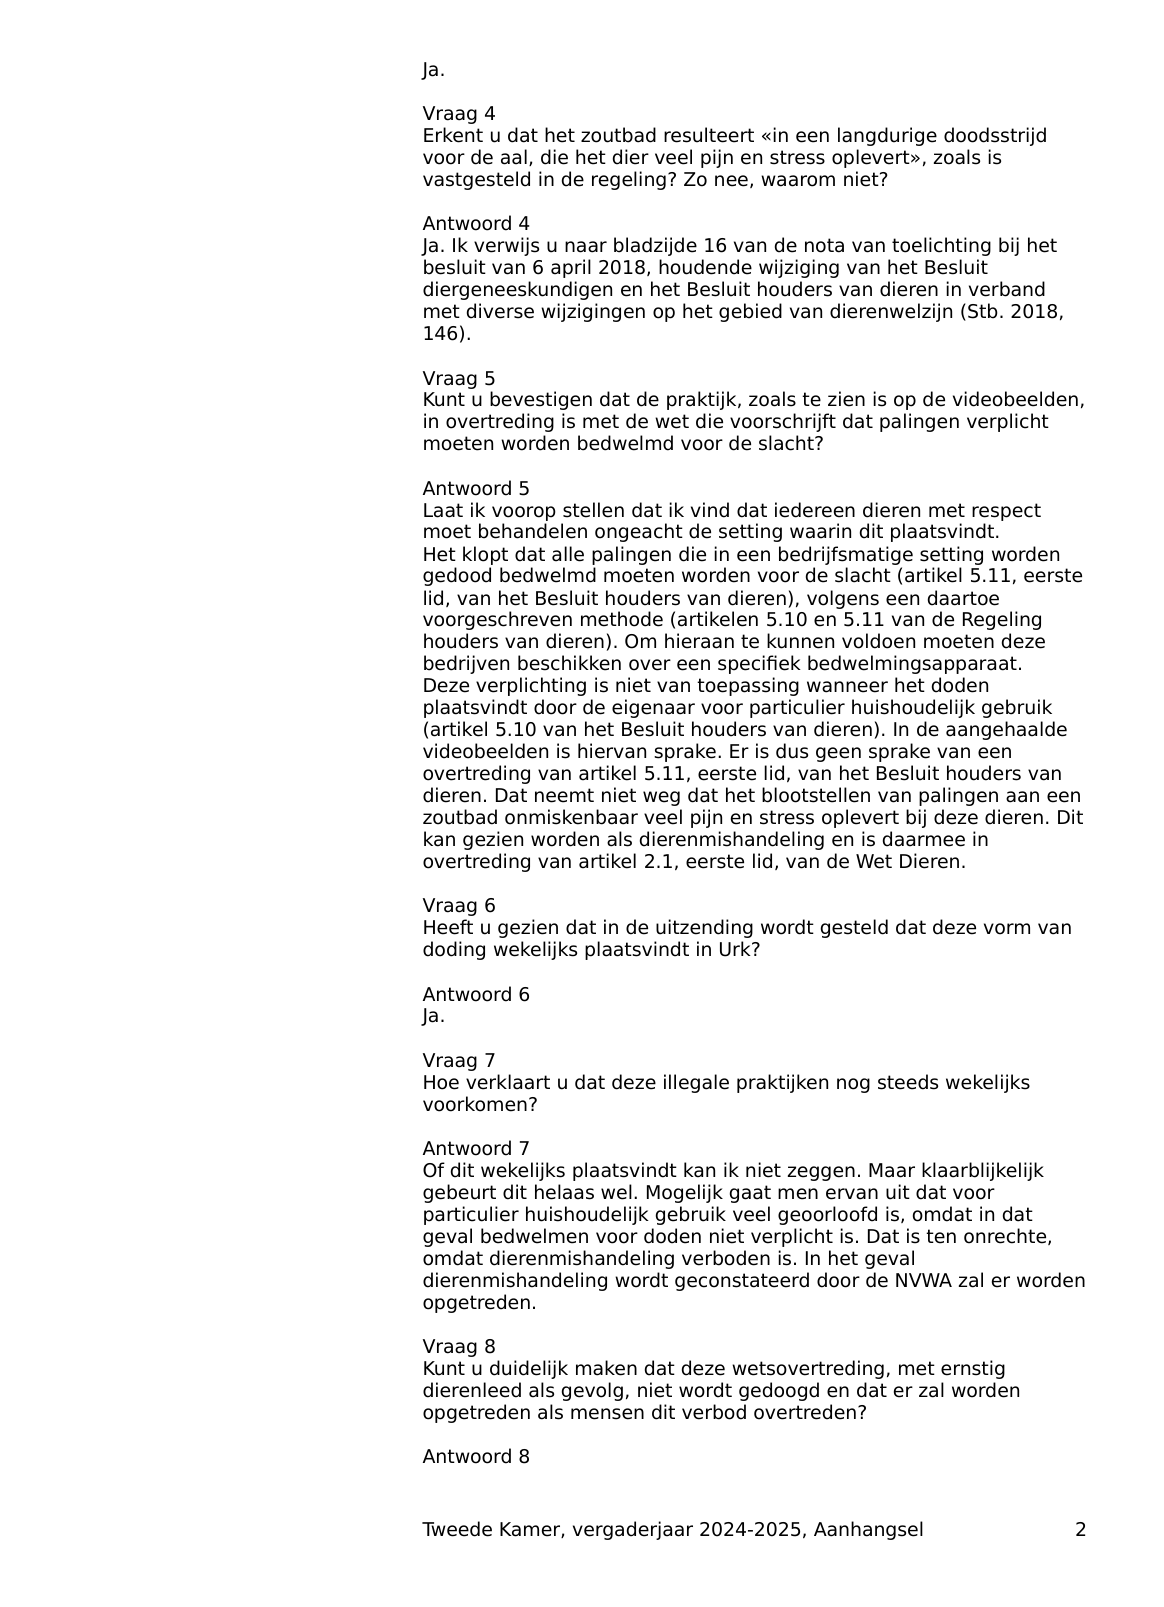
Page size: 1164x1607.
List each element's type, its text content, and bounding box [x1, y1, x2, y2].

text Vraag 6 [422, 895, 1087, 917]
text Antwoord 5 [422, 477, 1087, 499]
text Vraag 8 [422, 1336, 1087, 1358]
text Erkent u dat het zoutbad resulteert «in een langdurige doodsstrijd voor de aal, die het dier veel pijn en stress oplevert», zoals is vastgesteld in de regeling? Zo nee, waarom niet? [422, 125, 1087, 191]
text Het klopt dat alle palingen die in een bedrijfsmatige setting worden gedood bedwelmd moeten worden voor de slacht (artikel 5.11, eerste lid, van het Besluit houders van dieren), volgens een daartoe voorgeschreven methode (artikelen 5.10 en 5.11 van de Regeling houders van dieren). Om hieraan te kunnen voldoen moeten deze bedrijven beschikken over een specifiek bedwelmingsapparaat. [422, 543, 1087, 675]
text Vraag 5 [422, 367, 1087, 389]
text Ja. Ik verwijs u naar bladzijde 16 van de nota van toelichting bij het besluit van 6 april 2018, houdende wijziging van het Besluit diergeneeskundigen en het Besluit houders van dieren in verband met diverse wijzigingen op het gebied van dierenwelzijn (Stb. 2018, 146). [422, 235, 1087, 345]
text Of dit wekelijks plaatsvindt kan ik niet zeggen. Maar klaarblijkelijk gebeurt dit helaas wel. Mogelijk gaat men ervan uit dat voor particulier huishoudelijk gebruik veel geoorloofd is, omdat in dat geval bedwelmen voor doden niet verplicht is. Dat is ten onrechte, omdat dierenmishandeling verboden is. In het geval dierenmishandeling wordt geconstateerd door de NVWA zal er worden opgetreden. [422, 1160, 1087, 1313]
text Laat ik voorop stellen dat ik vind dat iedereen dieren met respect moet behandelen ongeacht de setting waarin dit plaatsvindt. [422, 499, 1087, 543]
text Antwoord 8 [422, 1446, 1087, 1468]
text Deze verplichting is niet van toepassing wanneer het doden plaatsvindt door de eigenaar voor particulier huishoudelijk gebruik (artikel 5.10 van het Besluit houders van dieren). In de aangehaalde videobeelden is hiervan sprake. Er is dus geen sprake van een overtreding van artikel 5.11, eerste lid, van het Besluit houders van dieren. Dat neemt niet weg dat het blootstellen van palingen aan een zoutbad onmiskenbaar veel pijn en stress oplevert bij deze dieren. Dit kan gezien worden als dierenmishandeling en is daarmee in overtreding van artikel 2.1, eerste lid, van de Wet Dieren. [422, 675, 1087, 873]
text Hoe verklaart u dat deze illegale praktijken nog steeds wekelijks voorkomen? [422, 1072, 1087, 1116]
text Ja. [422, 1005, 1087, 1027]
text Heeft u gezien dat in de uitzending wordt gesteld dat deze vorm van doding wekelijks plaatsvindt in Urk? [422, 917, 1087, 961]
text Vraag 7 [422, 1049, 1087, 1072]
text Vraag 4 [422, 103, 1087, 125]
text Kunt u duidelijk maken dat deze wetsovertreding, met ernstig dierenleed als gevolg, niet wordt gedoogd en dat er zal worden opgetreden als mensen dit verbod overtreden? [422, 1358, 1087, 1424]
text Antwoord 7 [422, 1138, 1087, 1160]
text Ja. [422, 59, 1087, 81]
text Antwoord 4 [422, 213, 1087, 235]
text Kunt u bevestigen dat de praktijk, zoals te zien is op de videobeelden, in overtreding is met de wet die voorschrijft dat palingen verplicht moeten worden bedwelmd voor de slacht? [422, 389, 1087, 455]
text Antwoord 6 [422, 983, 1087, 1005]
